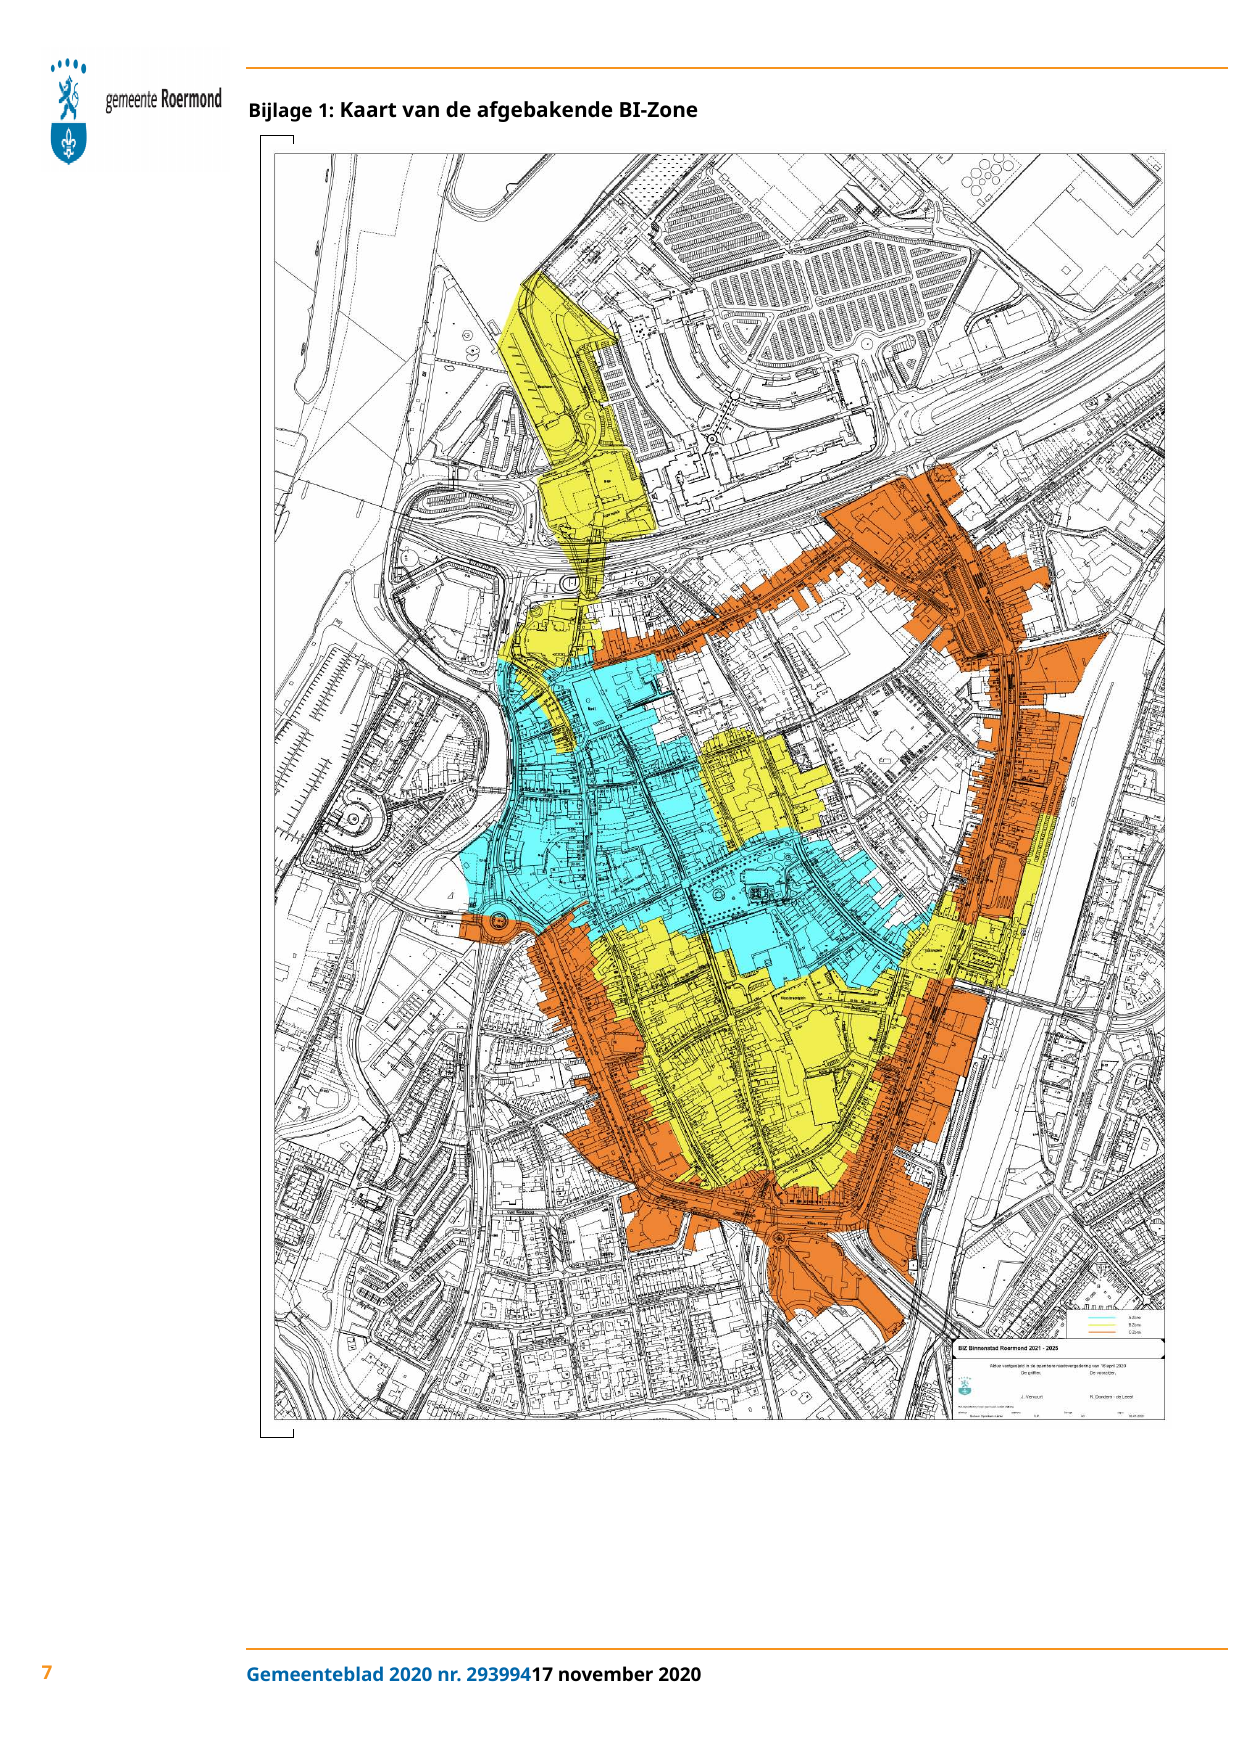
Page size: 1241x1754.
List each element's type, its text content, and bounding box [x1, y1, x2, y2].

picture [41, 47, 231, 172]
text Bijlage 1: Kaart van de afgebakende BI-Zone [248, 95, 1152, 123]
picture [268, 144, 1173, 1429]
